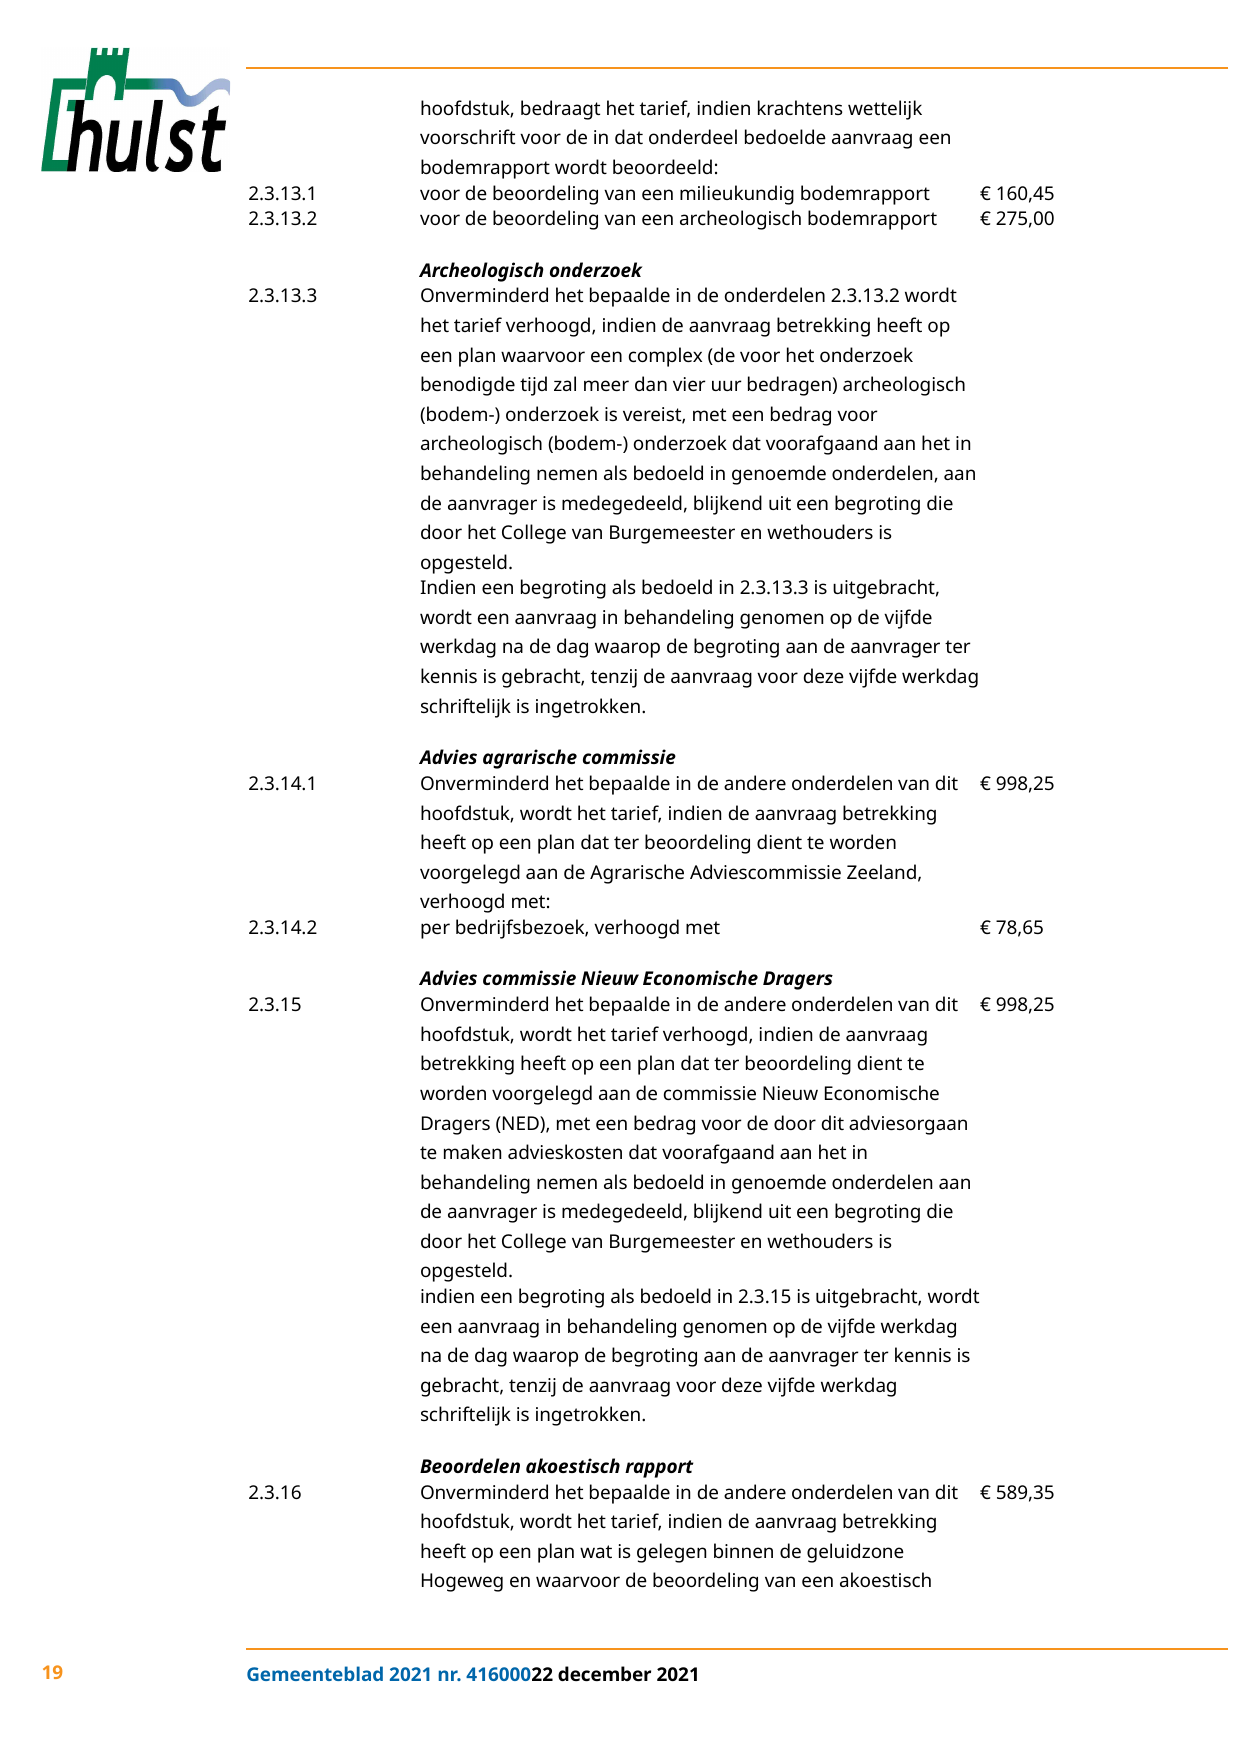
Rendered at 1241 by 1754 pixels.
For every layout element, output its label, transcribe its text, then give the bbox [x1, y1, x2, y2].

table_cell hoofdstuk, bedraagt het tarief, indien krachtens wettelijk voorschrift voor de in dat onderdeel bedoelde aanvraag een bodemrapport wordt beoordeeld: [420, 95, 980, 180]
table_cell [980, 966, 1152, 991]
table_cell [248, 257, 420, 283]
picture [41, 47, 231, 172]
table_cell € 78,65 [980, 914, 1152, 940]
table_cell [980, 940, 1152, 966]
table_cell [420, 1428, 980, 1453]
table_cell Onverminderd het bepaalde in de andere onderdelen van dit hoofdstuk, wordt het tarief, indien de aanvraag betrekking heeft op een plan wat is gelegen binnen de geluidzone Hogeweg en waarvoor de beoordeling van een akoestisch [420, 1479, 980, 1593]
table_cell € 998,25 [980, 770, 1152, 914]
table_cell Onverminderd het bepaalde in de andere onderdelen van dit hoofdstuk, wordt het tarief verhoogd, indien de aanvraag betrekking heeft op een plan dat ter beoordeling dient te worden voorgelegd aan de commissie Nieuw Economische Dragers (NED), met een bedrag voor de door dit adviesorgaan te maken advieskosten dat voorafgaand aan het in behandeling nemen als bedoeld in genoemde onderdelen aan de aanvrager is medegedeeld, blijkend uit een begroting die door het College van Burgemeester en wethouders is opgesteld. [420, 991, 980, 1283]
table_cell [248, 231, 420, 257]
table_cell [420, 940, 980, 966]
table_cell voor de beoordeling van een milieukundig bodemrapport [420, 180, 980, 205]
table_cell [980, 719, 1152, 744]
table_cell [980, 1453, 1152, 1479]
table_cell Indien een begroting als bedoeld in 2.3.13.3 is uitgebracht, wordt een aanvraag in behandeling genomen op de vijfde werkdag na de dag waarop de begroting aan de aanvrager ter kennis is gebracht, tenzij de aanvraag voor deze vijfde werkdag schriftelijk is ingetrokken. [420, 575, 980, 719]
table_cell [248, 744, 420, 770]
table_cell [980, 744, 1152, 770]
table_cell [420, 231, 980, 257]
table_cell Archeologisch onderzoek [420, 257, 980, 283]
table_cell [248, 1283, 420, 1427]
table_cell [248, 95, 420, 180]
table_cell 2.3.16 [248, 1479, 420, 1593]
table_cell € 589,35 [980, 1479, 1152, 1593]
table_cell 2.3.14.1 [248, 770, 420, 914]
table_cell Advies commissie Nieuw Economische Dragers [420, 966, 980, 991]
table_cell € 998,25 [980, 991, 1152, 1283]
table_cell [980, 257, 1152, 283]
table_cell [248, 719, 420, 744]
table_cell [248, 1453, 420, 1479]
table_cell [980, 575, 1152, 719]
table_cell [248, 966, 420, 991]
table_cell voor de beoordeling van een archeologisch bodemrapport [420, 205, 980, 231]
table_cell [980, 231, 1152, 257]
table_cell 2.3.15 [248, 991, 420, 1283]
table_cell 2.3.13.1 [248, 180, 420, 205]
table_cell 2.3.13.2 [248, 205, 420, 231]
table_cell [420, 719, 980, 744]
table_cell 2.3.14.2 [248, 914, 420, 940]
table_cell per bedrijfsbezoek, verhoogd met [420, 914, 980, 940]
table_cell Advies agrarische commissie [420, 744, 980, 770]
table_cell 2.3.13.3 [248, 283, 420, 574]
table_cell [980, 1428, 1152, 1453]
table_cell € 160,45 [980, 180, 1152, 205]
table_cell Beoordelen akoestisch rapport [420, 1453, 980, 1479]
table_cell Onverminderd het bepaalde in de onderdelen 2.3.13.2 wordt het tarief verhoogd, indien de aanvraag betrekking heeft op een plan waarvoor een complex (de voor het onderzoek benodigde tijd zal meer dan vier uur bedragen) archeologisch (bodem-) onderzoek is vereist, met een bedrag voor archeologisch (bodem-) onderzoek dat voorafgaand aan het in behandeling nemen als bedoeld in genoemde onderdelen, aan de aanvrager is medegedeeld, blijkend uit een begroting die door het College van Burgemeester en wethouders is opgesteld. [420, 283, 980, 574]
table_cell [980, 95, 1152, 180]
table_cell [248, 575, 420, 719]
table_cell indien een begroting als bedoeld in 2.3.15 is uitgebracht, wordt een aanvraag in behandeling genomen op de vijfde werkdag na de dag waarop de begroting aan de aanvrager ter kennis is gebracht, tenzij de aanvraag voor deze vijfde werkdag schriftelijk is ingetrokken. [420, 1283, 980, 1427]
table_cell [248, 1428, 420, 1453]
table_cell [980, 283, 1152, 574]
table_cell [980, 1283, 1152, 1427]
table_cell € 275,00 [980, 205, 1152, 231]
table_cell [248, 940, 420, 966]
table_cell Onverminderd het bepaalde in de andere onderdelen van dit hoofdstuk, wordt het tarief, indien de aanvraag betrekking heeft op een plan dat ter beoordeling dient te worden voorgelegd aan de Agrarische Adviescommissie Zeeland, verhoogd met: [420, 770, 980, 914]
